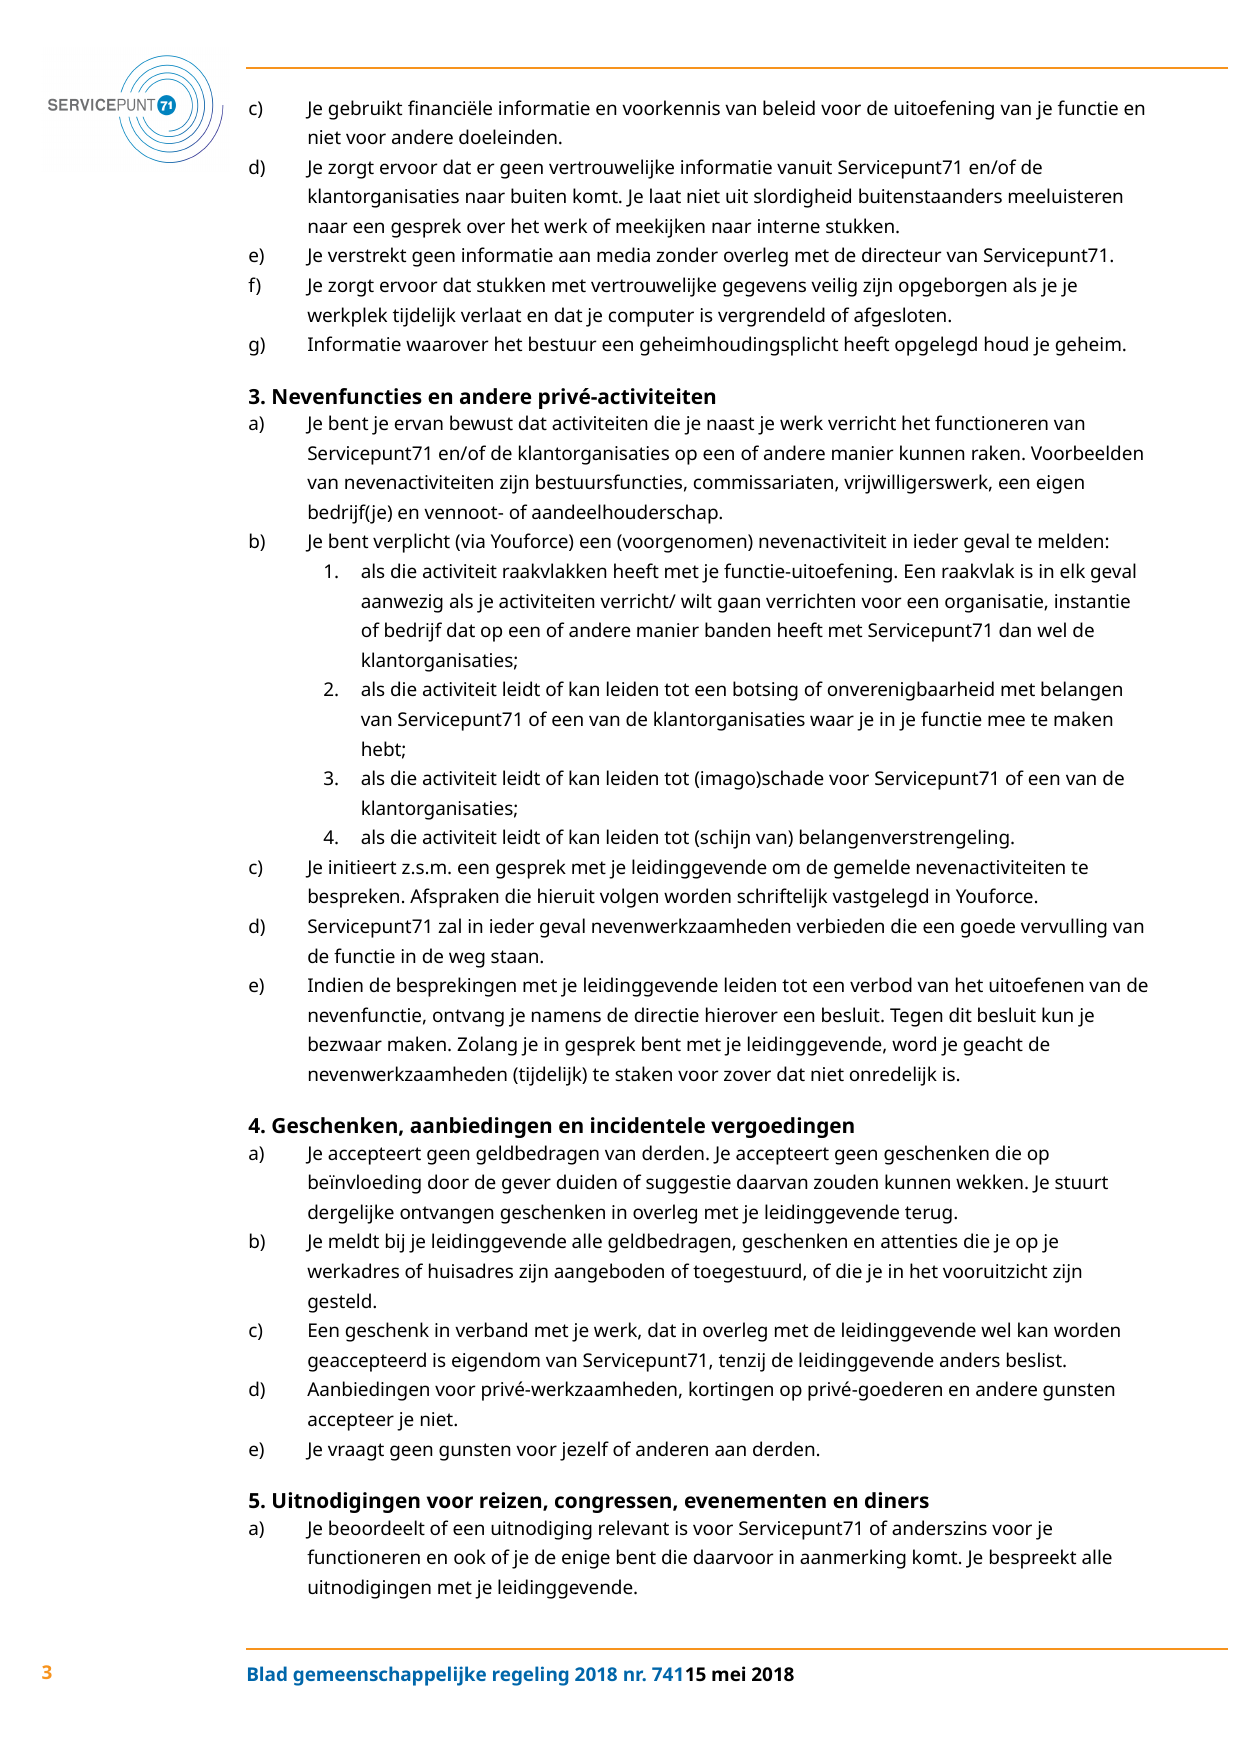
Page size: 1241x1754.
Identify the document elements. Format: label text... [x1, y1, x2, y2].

list als die activiteit leidt of kan leiden tot (imago)schade voor Servicepunt71 of een van de klantorganisaties; [323, 765, 1152, 821]
list Servicepunt71 zal in ieder geval nevenwerkzaamheden verbieden die een goede vervulling van de functie in de weg staan. [248, 913, 1152, 968]
list Informatie waarover het bestuur een geheimhoudingsplicht heeft opgelegd houd je geheim. [248, 331, 1152, 357]
list Je bent je ervan bewust dat activiteiten die je naast je werk verricht het functioneren van Servicepunt71 en/of de klantorganisaties op een of andere manier kunnen raken. Voorbeelden van nevenactiviteiten zijn bestuursfuncties, commissariaten, vrijwilligerswerk, een eigen bedrijf(je) en vennoot- of aandeelhouderschap. [248, 410, 1152, 525]
list als die activiteit leidt of kan leiden tot een botsing of onverenigbaarheid met belangen van Servicepunt71 of een van de klantorganisaties waar je in je functie mee te maken hebt; [323, 677, 1152, 761]
list Indien de besprekingen met je leidinggevende leiden tot een verbod van het uitoefenen van de nevenfunctie, ontvang je namens de directie hierover een besluit. Tegen dit besluit kun je bezwaar maken. Zolang je in gesprek bent met je leidinggevende, word je geacht de nevenwerkzaamheden (tijdelijk) te staken voor zover dat niet onredelijk is. [248, 972, 1152, 1087]
list als die activiteit raakvlakken heeft met je functie-uitoefening. Een raakvlak is in elk geval aanwezig als je activiteiten verricht/ wilt gaan verrichten voor een organisatie, instantie of bedrijf dat op een of andere manier banden heeft met Servicepunt71 dan wel de klantorganisaties; [323, 558, 1152, 673]
list Je accepteert geen geldbedragen van derden. Je accepteert geen geschenken die op beïnvloeding door de gever duiden of suggestie daarvan zouden kunnen wekken. Je stuurt dergelijke ontvangen geschenken in overleg met je leidinggevende terug. [248, 1140, 1152, 1225]
list als die activiteit leidt of kan leiden tot (schijn van) belangenverstrengeling. [323, 824, 1152, 850]
list Je initieert z.s.m. een gesprek met je leidinggevende om de gemelde nevenactiviteiten te bespreken. Afspraken die hieruit volgen worden schriftelijk vastgelegd in Youforce. [248, 854, 1152, 909]
picture [41, 47, 231, 172]
text 5. Uitnodigingen voor reizen, congressen, evenementen en diners [248, 1486, 1152, 1515]
text 4. Geschenken, aanbiedingen en incidentele vergoedingen [248, 1112, 1152, 1140]
list Je zorgt ervoor dat er geen vertrouwelijke informatie vanuit Servicepunt71 en/of de klantorganisaties naar buiten komt. Je laat niet uit slordigheid buitenstaanders meeluisteren naar een gesprek over het werk of meekijken naar interne stukken. [248, 154, 1152, 239]
list Aanbiedingen voor privé-werkzaamheden, kortingen op privé-goederen en andere gunsten accepteer je niet. [248, 1377, 1152, 1432]
list Een geschenk in verband met je werk, dat in overleg met de leidinggevende wel kan worden geaccepteerd is eigendom van Servicepunt71, tenzij de leidinggevende anders beslist. [248, 1317, 1152, 1373]
list Je vraagt geen gunsten voor jezelf of anderen aan derden. [248, 1436, 1152, 1462]
list Je beoordeelt of een uitnodiging relevant is voor Servicepunt71 of anderszins voor je functioneren en ook of je de enige bent die daarvoor in aanmerking komt. Je bespreekt alle uitnodigingen met je leidinggevende. [248, 1515, 1152, 1599]
list Je bent verplicht (via Youforce) een (voorgenomen) nevenactiviteit in ieder geval te melden: [248, 529, 1152, 554]
list Je zorgt ervoor dat stukken met vertrouwelijke gegevens veilig zijn opgeborgen als je je werkplek tijdelijk verlaat en dat je computer is vergrendeld of afgesloten. [248, 272, 1152, 328]
list Je meldt bij je leidinggevende alle geldbedragen, geschenken en attenties die je op je werkadres of huisadres zijn aangeboden of toegestuurd, of die je in het vooruitzicht zijn gesteld. [248, 1229, 1152, 1314]
list Je gebruikt financiële informatie en voorkennis van beleid voor de uitoefening van je functie en niet voor andere doeleinden. [248, 95, 1152, 150]
text 3. Nevenfuncties en andere privé-activiteiten [248, 382, 1152, 410]
list Je verstrekt geen informatie aan media zonder overleg met de directeur van Servicepunt71. [248, 243, 1152, 268]
